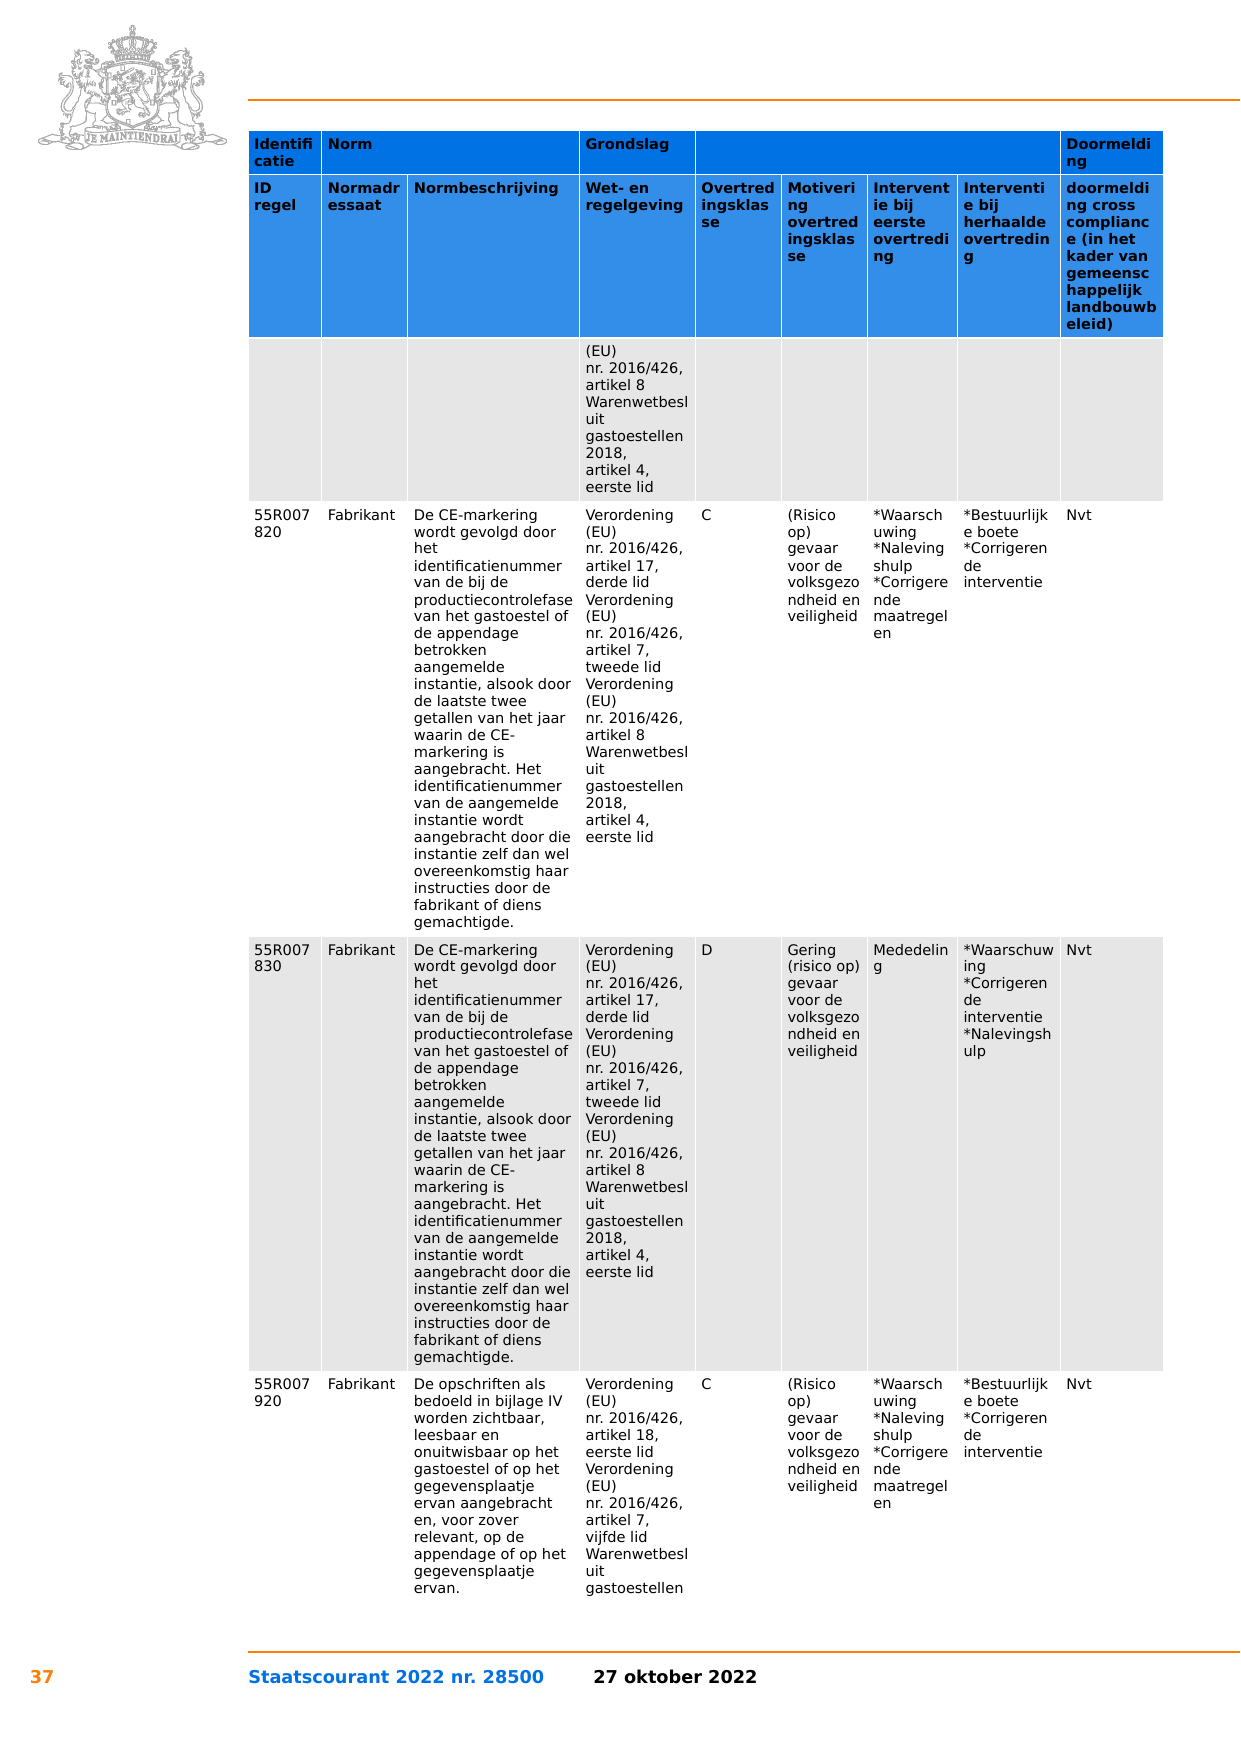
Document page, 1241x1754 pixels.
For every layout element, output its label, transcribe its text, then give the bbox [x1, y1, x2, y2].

table_cell [958, 339, 1060, 501]
table_cell Fabrikant [322, 1372, 407, 1602]
table_cell *Bestuurlijke boete *Corrigerende interventie [958, 502, 1060, 936]
table_header [696, 131, 1060, 174]
table_cell *Bestuurlijke boete *Corrigerende interventie [958, 1372, 1060, 1602]
table_cell C [696, 502, 781, 936]
table_cell Verordening (EU) nr. 2016/426, artikel 17, derde lid Verordening (EU) nr. 2016/426, artikel 7, tweede lid Verordening (EU) nr. 2016/426, artikel 8 Warenwetbesluit gastoestellen 2018, artikel 4, eerste lid [580, 937, 695, 1371]
table_cell 55R007920 [249, 1372, 321, 1602]
table_cell Fabrikant [322, 937, 407, 1371]
picture [38, 25, 227, 150]
table_cell ID regel [249, 175, 321, 337]
table_cell *Waarschuwing *Nalevingshulp *Corrigerende maatregelen [868, 1372, 957, 1602]
table_cell *Waarschuwing *Nalevingshulp *Corrigerende maatregelen [868, 502, 957, 936]
table_cell De opschriften als bedoeld in bijlage IV worden zichtbaar, leesbaar en onuitwisbaar op het gastoestel of op het gegevensplaatje ervan aangebracht en, voor zover relevant, op de appendage of op het gegevensplaatje ervan. [408, 1372, 579, 1602]
table_header Doormelding [1061, 131, 1163, 174]
table_header Grondslag [580, 131, 695, 174]
table_cell D [696, 937, 781, 1371]
table_cell 55R007830 [249, 937, 321, 1371]
table_cell Nvt [1061, 1372, 1163, 1602]
table_cell Verordening (EU) nr. 2016/426, artikel 17, derde lid Verordening (EU) nr. 2016/426, artikel 7, tweede lid Verordening (EU) nr. 2016/426, artikel 8 Warenwetbesluit gastoestellen 2018, artikel 4, eerste lid [580, 502, 695, 936]
table_cell [868, 339, 957, 501]
table_cell Motivering overtredingsklasse [782, 175, 867, 337]
table_header Identificatie [249, 131, 321, 174]
table_cell C [696, 1372, 781, 1602]
table_cell (Risico op) gevaar voor de volksgezondheid en veiligheid [782, 1372, 867, 1602]
table_cell Gering (risico op) gevaar voor de volksgezondheid en veiligheid [782, 937, 867, 1371]
table_cell 55R007820 [249, 502, 321, 936]
table_cell Interventie bij eerste overtreding [868, 175, 957, 337]
table_cell Nvt [1061, 502, 1163, 936]
table_header Norm [322, 131, 579, 174]
table_cell [408, 339, 579, 501]
table_cell *Waarschuwing *Corrigerende interventie *Nalevingshulp [958, 937, 1060, 1371]
table_cell [322, 339, 407, 501]
table_cell [1061, 339, 1163, 501]
table_cell Fabrikant [322, 502, 407, 936]
table_cell Interventie bij herhaalde overtreding [958, 175, 1060, 337]
table_cell [249, 339, 321, 501]
table_cell Overtredingsklasse [696, 175, 781, 337]
table_cell (EU) nr. 2016/426, artikel 8 Warenwetbesluit gastoestellen 2018, artikel 4, eerste lid [580, 339, 695, 501]
table_cell Mededeling [868, 937, 957, 1371]
table_cell (Risico op) gevaar voor de volksgezondheid en veiligheid [782, 502, 867, 936]
table_cell doormelding cross compliance (in het kader van gemeenschappelijk landbouwbeleid) [1061, 175, 1163, 337]
table_cell Nvt [1061, 937, 1163, 1371]
table_cell De CE-markering wordt gevolgd door het identificatienummer van de bij de productiecontrolefase van het gastoestel of de appendage betrokken aangemelde instantie, alsook door de laatste twee getallen van het jaar waarin de CE-markering is aangebracht. Het identificatienummer van de aangemelde instantie wordt aangebracht door die instantie zelf dan wel overeenkomstig haar instructies door de fabrikant of diens gemachtigde. [408, 937, 579, 1371]
table_cell Normbeschrijving [408, 175, 579, 337]
table_cell Verordening (EU) nr. 2016/426, artikel 18, eerste lid Verordening (EU) nr. 2016/426, artikel 7, vijfde lid Warenwetbesluit gastoestellen [580, 1372, 695, 1602]
table_cell Wet- en regelgeving [580, 175, 695, 337]
table_cell [782, 339, 867, 501]
table_cell [696, 339, 781, 501]
table_cell De CE-markering wordt gevolgd door het identificatienummer van de bij de productiecontrolefase van het gastoestel of de appendage betrokken aangemelde instantie, alsook door de laatste twee getallen van het jaar waarin de CE-markering is aangebracht. Het identificatienummer van de aangemelde instantie wordt aangebracht door die instantie zelf dan wel overeenkomstig haar instructies door de fabrikant of diens gemachtigde. [408, 502, 579, 936]
table_cell Normadressaat [322, 175, 407, 337]
